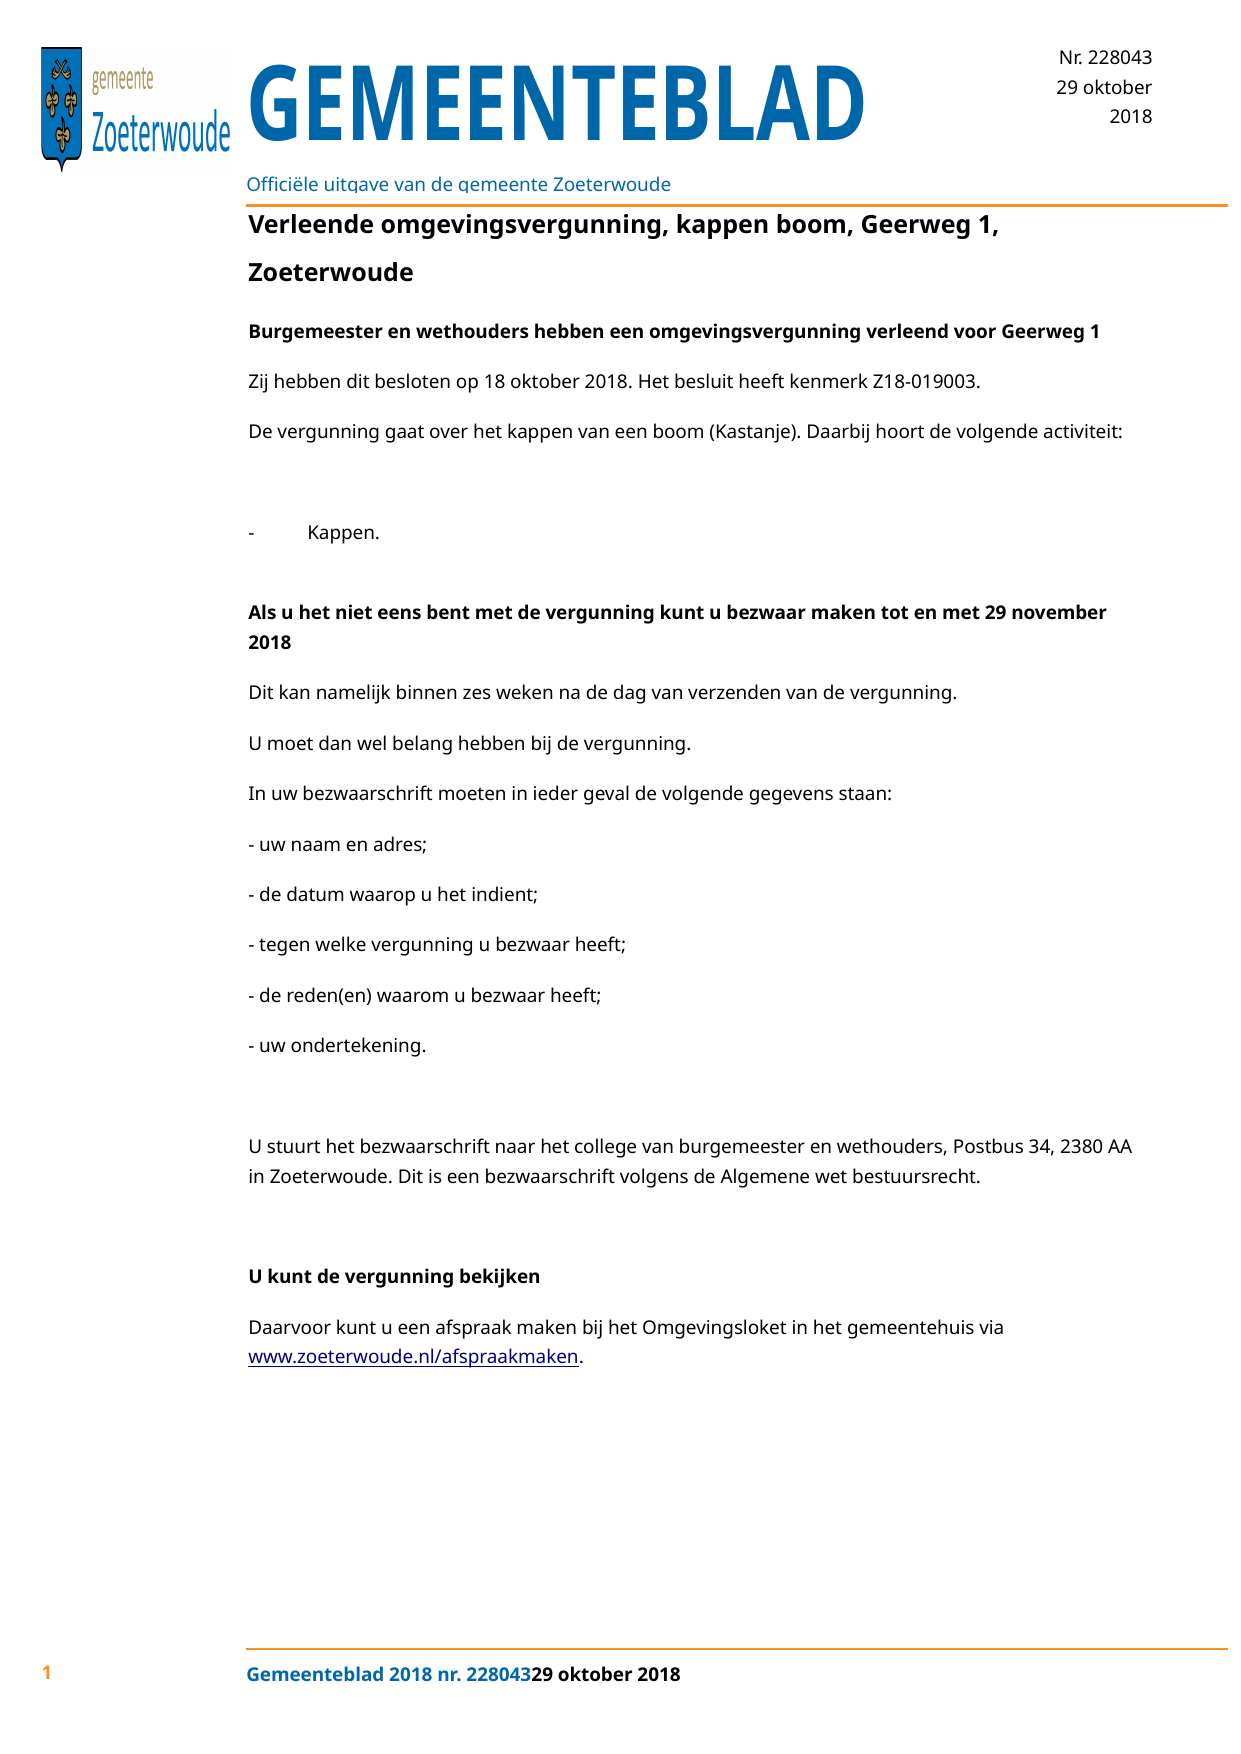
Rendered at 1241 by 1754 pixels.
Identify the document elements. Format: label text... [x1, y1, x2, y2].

text Verleende omgevingsvergunning, kappen boom, Geerweg 1, Zoeterwoude [248, 207, 1152, 288]
picture [41, 47, 231, 172]
text U stuurt het bezwaarschrift naar het college van burgemeester en wethouders, Postbus 34, 2380 AA in Zoeterwoude. Dit is een bezwaarschrift volgens de Algemene wet bestuursrecht. [248, 1133, 1152, 1189]
text - de reden(en) waarom u bezwaar heeft; [248, 982, 1152, 1008]
text In uw bezwaarschrift moeten in ieder geval de volgende gegevens staan: [248, 780, 1152, 806]
text - de datum waarop u het indient; [248, 881, 1152, 907]
text De vergunning gaat over het kappen van een boom (Kastanje). Daarbij hoort de volgende activiteit: [248, 419, 1152, 444]
text U kunt de vergunning bekijken [248, 1264, 1152, 1289]
text - uw ondertekening. [248, 1032, 1152, 1058]
text Dit kan namelijk binnen zes weken na de dag van verzenden van de vergunning. [248, 679, 1152, 705]
text - tegen welke vergunning u bezwaar heeft; [248, 932, 1152, 957]
text Burgemeester en wethouders hebben een omgevingsvergunning verleend voor Geerweg 1 [248, 318, 1152, 344]
list Kappen. [248, 519, 1152, 545]
text Als u het niet eens bent met de vergunning kunt u bezwaar maken tot en met 29 november 2018 [248, 599, 1152, 655]
text Zij hebben dit besloten op 18 oktober 2018. Het besluit heeft kenmerk Z18-019003. [248, 368, 1152, 394]
text Daarvoor kunt u een afspraak maken bij het Omgevingsloket in het gemeentehuis via www.zoeterwoude.nl/afspraakmaken. [248, 1314, 1152, 1369]
text - uw naam en adres; [248, 831, 1152, 857]
text U moet dan wel belang hebben bij de vergunning. [248, 730, 1152, 756]
